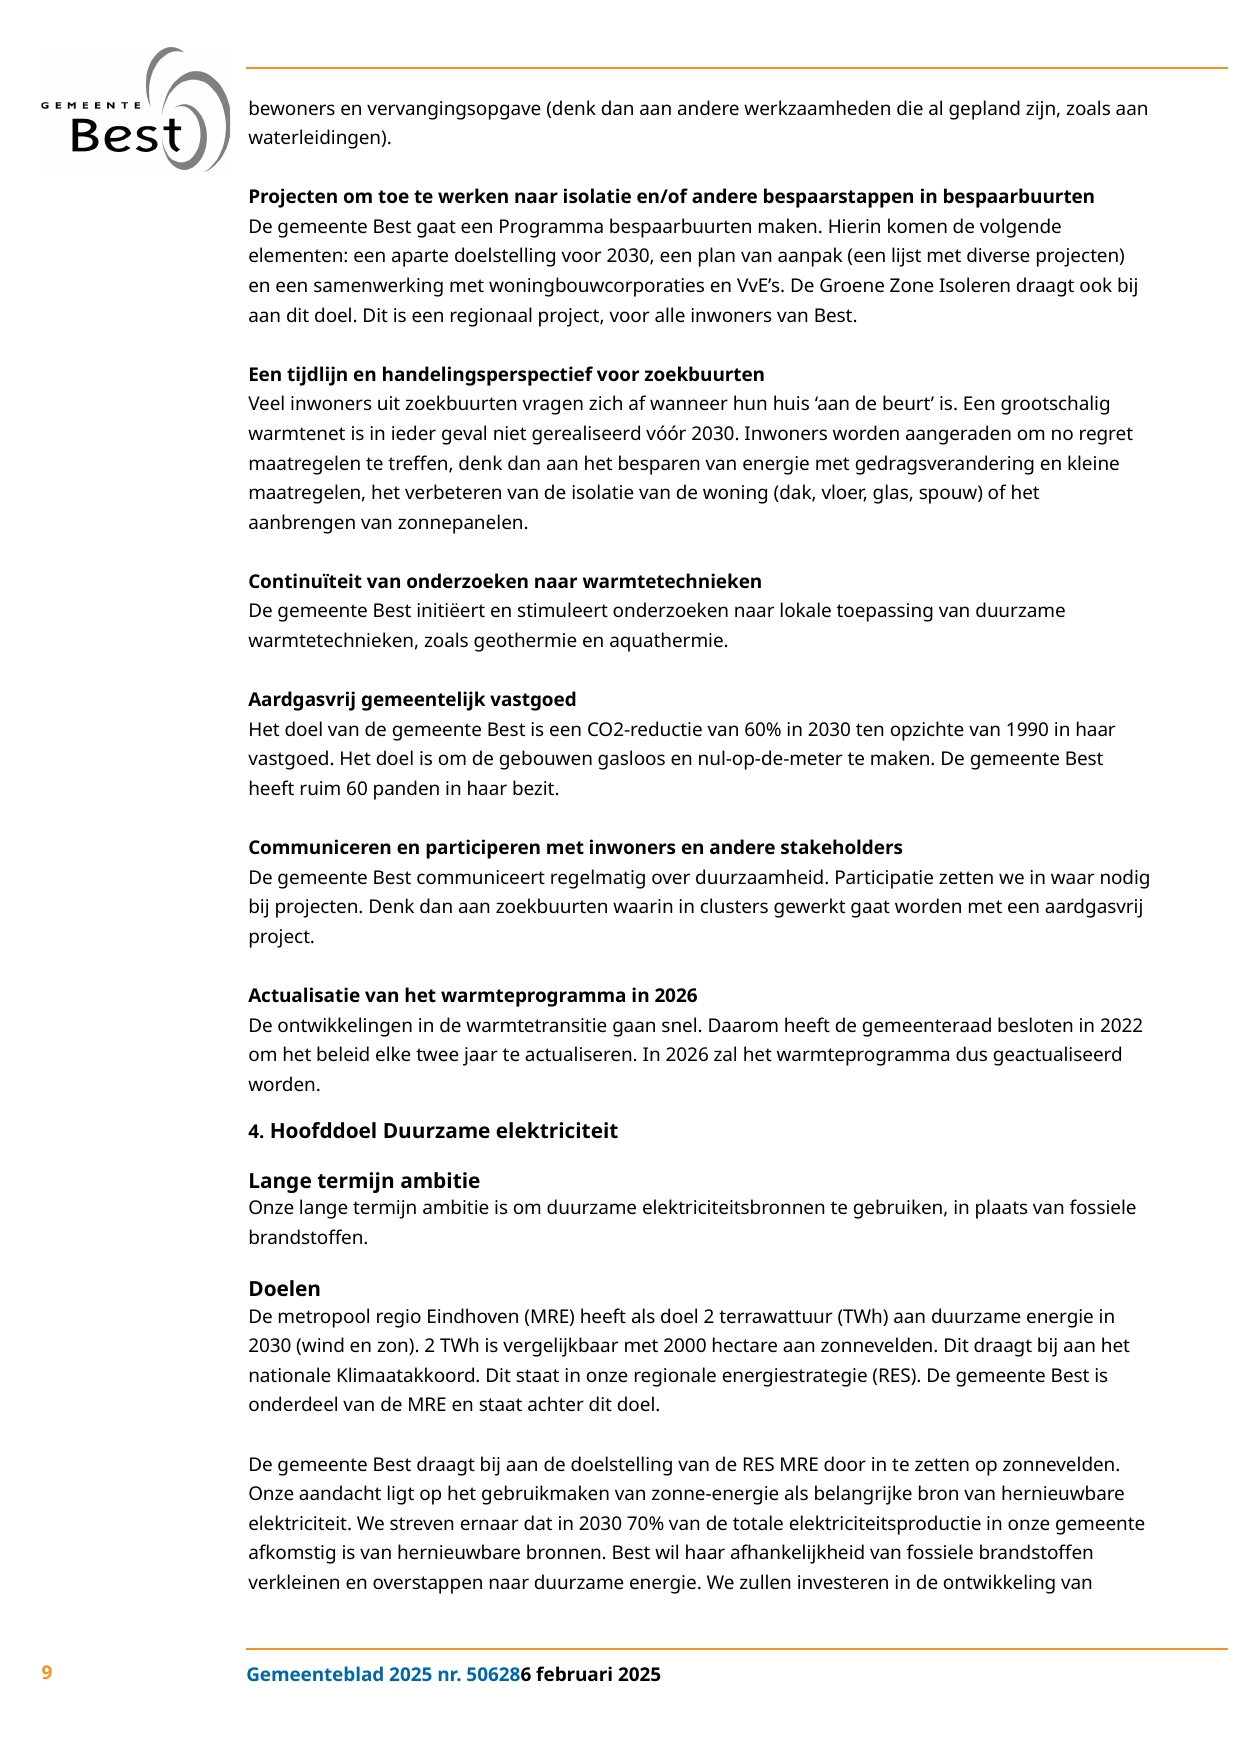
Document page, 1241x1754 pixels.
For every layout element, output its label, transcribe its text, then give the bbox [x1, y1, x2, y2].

text De gemeente Best gaat een Programma bespaarbuurten maken. Hierin komen de volgende elementen: een aparte doelstelling voor 2030, een plan van aanpak (een lijst met diverse projecten) en een samenwerking met woningbouwcorporaties en VvE’s. De Groene Zone Isoleren draagt ook bij aan dit doel. Dit is een regionaal project, voor alle inwoners van Best. [248, 213, 1152, 328]
text Continuïteit van onderzoeken naar warmtetechnieken [248, 568, 1152, 594]
text Doelen [248, 1274, 1152, 1303]
text De gemeente Best draagt bij aan de doelstelling van de RES MRE door in te zetten op zonnevelden. Onze aandacht ligt op het gebruikmaken van zonne-energie als belangrijke bron van hernieuwbare elektriciteit. We streven ernaar dat in 2030 70% van de totale elektriciteitsproductie in onze gemeente afkomstig is van hernieuwbare bronnen. Best wil haar afhankelijkheid van fossiele brandstoffen verkleinen en overstappen naar duurzame energie. We zullen investeren in de ontwikkeling van [248, 1451, 1152, 1595]
text bewoners en vervangingsopgave (denk dan aan andere werkzaamheden die al gepland zijn, zoals aan waterleidingen). [248, 95, 1152, 150]
text Communiceren en participeren met inwoners en andere stakeholders [248, 834, 1152, 860]
text De metropool regio Eindhoven (MRE) heeft als doel 2 terrawattuur (TWh) aan duurzame energie in 2030 (wind en zon). 2 TWh is vergelijkbaar met 2000 hectare aan zonnevelden. Dit draagt bij aan het nationale Klimaatakkoord. Dit staat in onze regionale energiestrategie (RES). De gemeente Best is onderdeel van de MRE en staat achter dit doel. [248, 1303, 1152, 1417]
text Een tijdlijn en handelingsperspectief voor zoekbuurten [248, 361, 1152, 387]
text Aardgasvrij gemeentelijk vastgoed [248, 686, 1152, 712]
text Lange termijn ambitie [248, 1166, 1152, 1194]
text Onze lange termijn ambitie is om duurzame elektriciteitsbronnen te gebruiken, in plaats van fossiele brandstoffen. [248, 1194, 1152, 1250]
text Actualisatie van het warmteprogramma in 2026 [248, 982, 1152, 1008]
text De ontwikkelingen in de warmtetransitie gaan snel. Daarom heeft de gemeenteraad besloten in 2022 om het beleid elke twee jaar te actualiseren. In 2026 zal het warmteprogramma dus geactualiseerd worden. [248, 1012, 1152, 1097]
picture [41, 47, 231, 172]
text Veel inwoners uit zoekbuurten vragen zich af wanneer hun huis ‘aan de beurt’ is. Een grootschalig warmtenet is in ieder geval niet gerealiseerd vóór 2030. Inwoners worden aangeraden om no regret maatregelen te treffen, denk dan aan het besparen van energie met gedragsverandering en kleine maatregelen, het verbeteren van de isolatie van de woning (dak, vloer, glas, spouw) of het aanbrengen van zonnepanelen. [248, 391, 1152, 535]
text Het doel van de gemeente Best is een CO2-reductie van 60% in 2030 ten opzichte van 1990 in haar vastgoed. Het doel is om de gebouwen gasloos en nul-op-de-meter te maken. De gemeente Best heeft ruim 60 panden in haar bezit. [248, 716, 1152, 801]
text 4. Hoofddoel Duurzame elektriciteit [248, 1117, 1152, 1145]
text De gemeente Best communiceert regelmatig over duurzaamheid. Participatie zetten we in waar nodig bij projecten. Denk dan aan zoekbuurten waarin in clusters gewerkt gaat worden met een aardgasvrij project. [248, 864, 1152, 949]
text De gemeente Best initiëert en stimuleert onderzoeken naar lokale toepassing van duurzame warmtetechnieken, zoals geothermie en aquathermie. [248, 598, 1152, 653]
text Projecten om toe te werken naar isolatie en/of andere bespaarstappen in bespaarbuurten [248, 183, 1152, 209]
